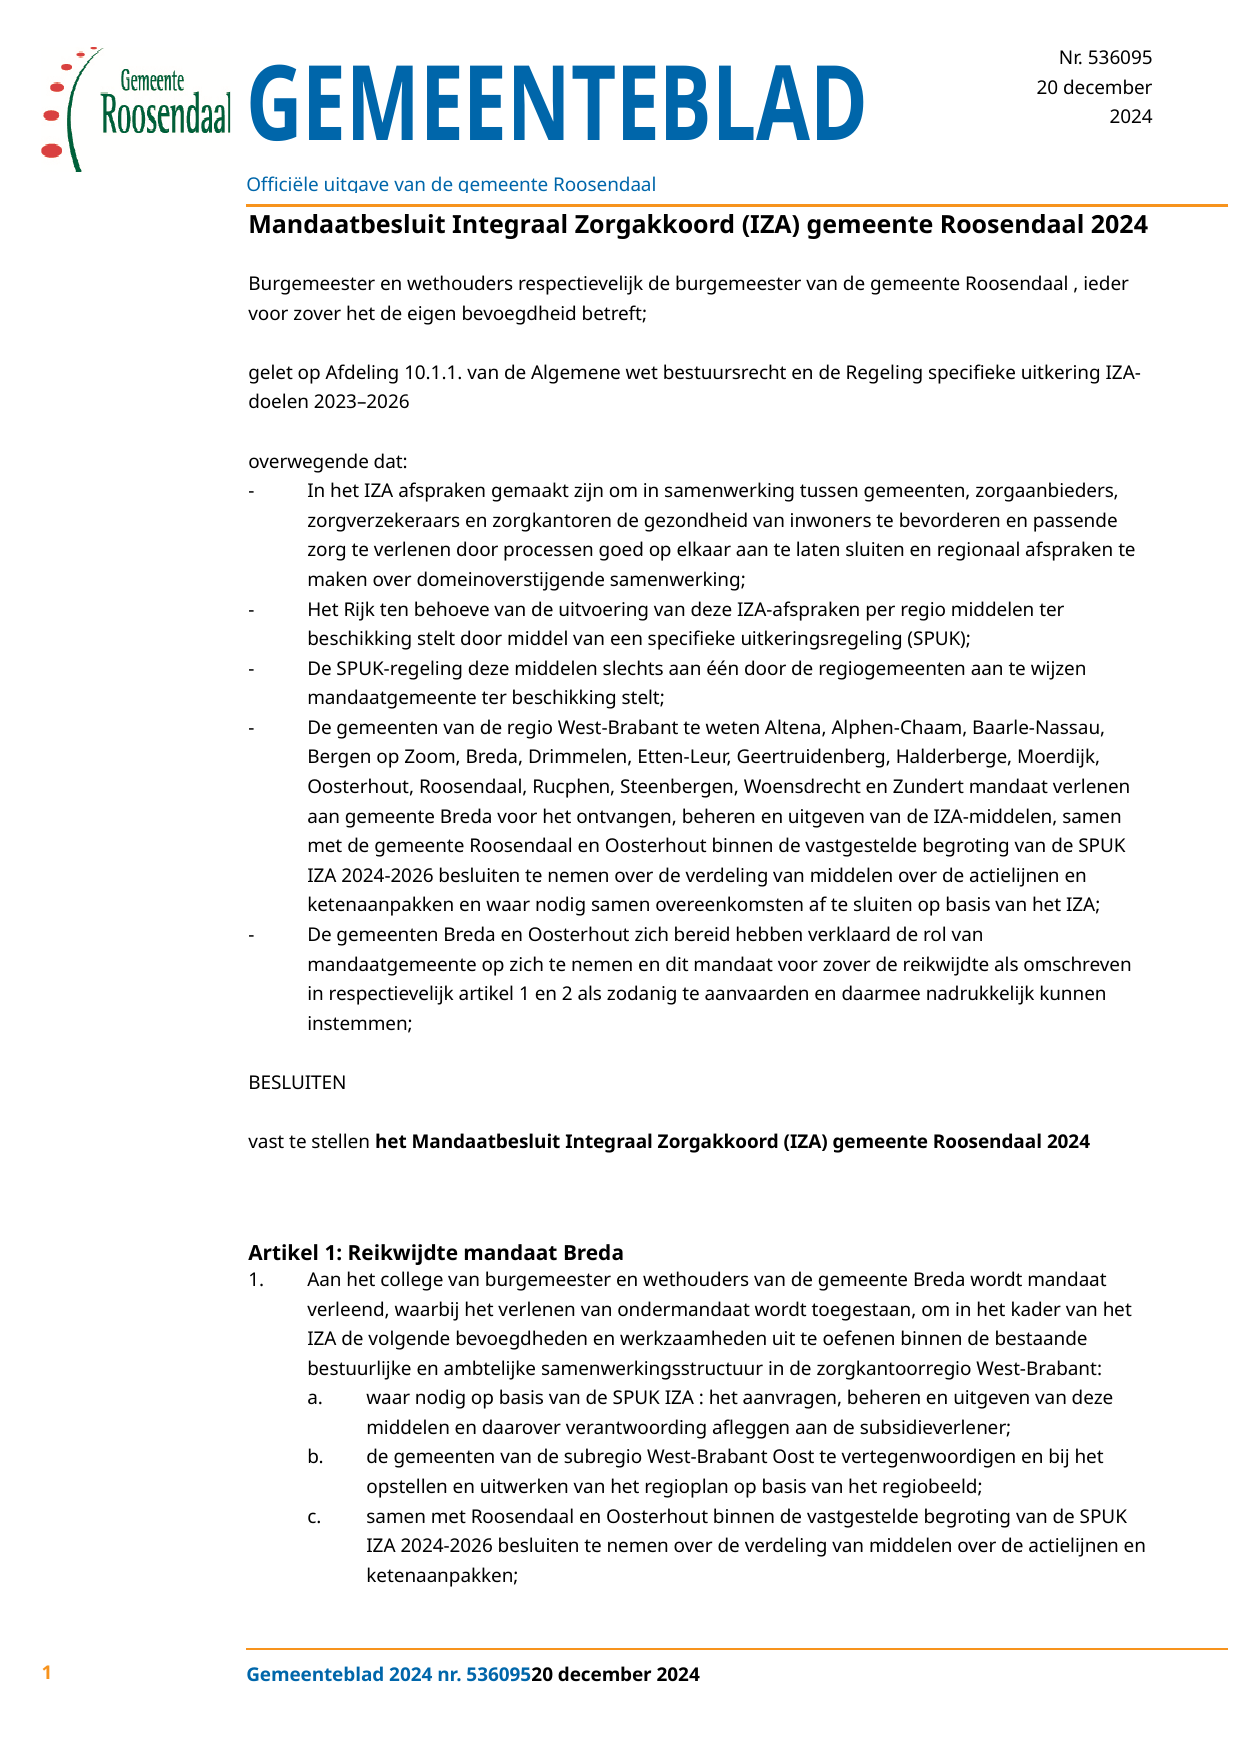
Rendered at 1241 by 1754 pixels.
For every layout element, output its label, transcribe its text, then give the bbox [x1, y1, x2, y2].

text vast te stellen het Mandaatbesluit Integraal Zorgakkoord (IZA) gemeente Roosendaal 2024 [248, 1128, 1152, 1154]
list De SPUK-regeling deze middelen slechts aan één door de regiogemeenten aan te wijzen mandaatgemeente ter beschikking stelt; [248, 655, 1152, 710]
picture [41, 47, 231, 172]
text overwegende dat: [248, 448, 1152, 473]
text Burgemeester en wethouders respectievelijk de burgemeester van de gemeente Roosendaal , ieder voor zover het de eigen bevoegdheid betreft; [248, 270, 1152, 326]
list Aan het college van burgemeester en wethouders van de gemeente Breda wordt mandaat verleend, waarbij het verlenen van ondermandaat wordt toegestaan, om in het kader van het IZA de volgende bevoegdheden en werkzaamheden uit te oefenen binnen de bestaande bestuurlijke en ambtelijke samenwerkingsstructuur in de zorgkantoorregio West-Brabant: [248, 1266, 1152, 1381]
list Het Rijk ten behoeve van de uitvoering van deze IZA-afspraken per regio middelen ter beschikking stelt door middel van een specifieke uitkeringsregeling (SPUK); [248, 596, 1152, 651]
list de gemeenten van de subregio West-Brabant Oost te vertegenwoordigen en bij het opstellen en uitwerken van het regioplan op basis van het regiobeeld; [307, 1444, 1152, 1499]
list In het IZA afspraken gemaakt zijn om in samenwerking tussen gemeenten, zorgaanbieders, zorgverzekeraars en zorgkantoren de gezondheid van inwoners te bevorderen en passende zorg te verlenen door processen goed op elkaar aan te laten sluiten en regionaal afspraken te maken over domeinoverstijgende samenwerking; [248, 477, 1152, 592]
text gelet op Afdeling 10.1.1. van de Algemene wet bestuursrecht en de Regeling specifieke uitkering IZA-doelen 2023–2026 [248, 359, 1152, 414]
text Mandaatbesluit Integraal Zorgakkoord (IZA) gemeente Roosendaal 2024 [248, 207, 1152, 241]
list waar nodig op basis van de SPUK IZA : het aanvragen, beheren en uitgeven van deze middelen en daarover verantwoording afleggen aan de subsidieverlener; [307, 1384, 1152, 1440]
list De gemeenten Breda en Oosterhout zich bereid hebben verklaard de rol van mandaatgemeente op zich te nemen en dit mandaat voor zover de reikwijdte als omschreven in respectievelijk artikel 1 en 2 als zodanig te aanvaarden en daarmee nadrukkelijk kunnen instemmen; [248, 921, 1152, 1036]
list De gemeenten van de regio West-Brabant te weten Altena, Alphen-Chaam, Baarle-Nassau, Bergen op Zoom, Breda, Drimmelen, Etten-Leur, Geertruidenberg, Halderberge, Moerdijk, Oosterhout, Roosendaal, Rucphen, Steenbergen, Woensdrecht en Zundert mandaat verlenen aan gemeente Breda voor het ontvangen, beheren en uitgeven van de IZA-middelen, samen met de gemeente Roosendaal en Oosterhout binnen de vastgestelde begroting van de SPUK IZA 2024-2026 besluiten te nemen over de verdeling van middelen over de actielijnen en ketenaanpakken en waar nodig samen overeenkomsten af te sluiten op basis van het IZA; [248, 714, 1152, 917]
list samen met Roosendaal en Oosterhout binnen de vastgestelde begroting van de SPUK IZA 2024-2026 besluiten te nemen over de verdeling van middelen over de actielijnen en ketenaanpakken; [307, 1503, 1152, 1588]
text BESLUITEN [248, 1069, 1152, 1095]
text Artikel 1: Reikwijdte mandaat Breda [248, 1238, 1152, 1266]
